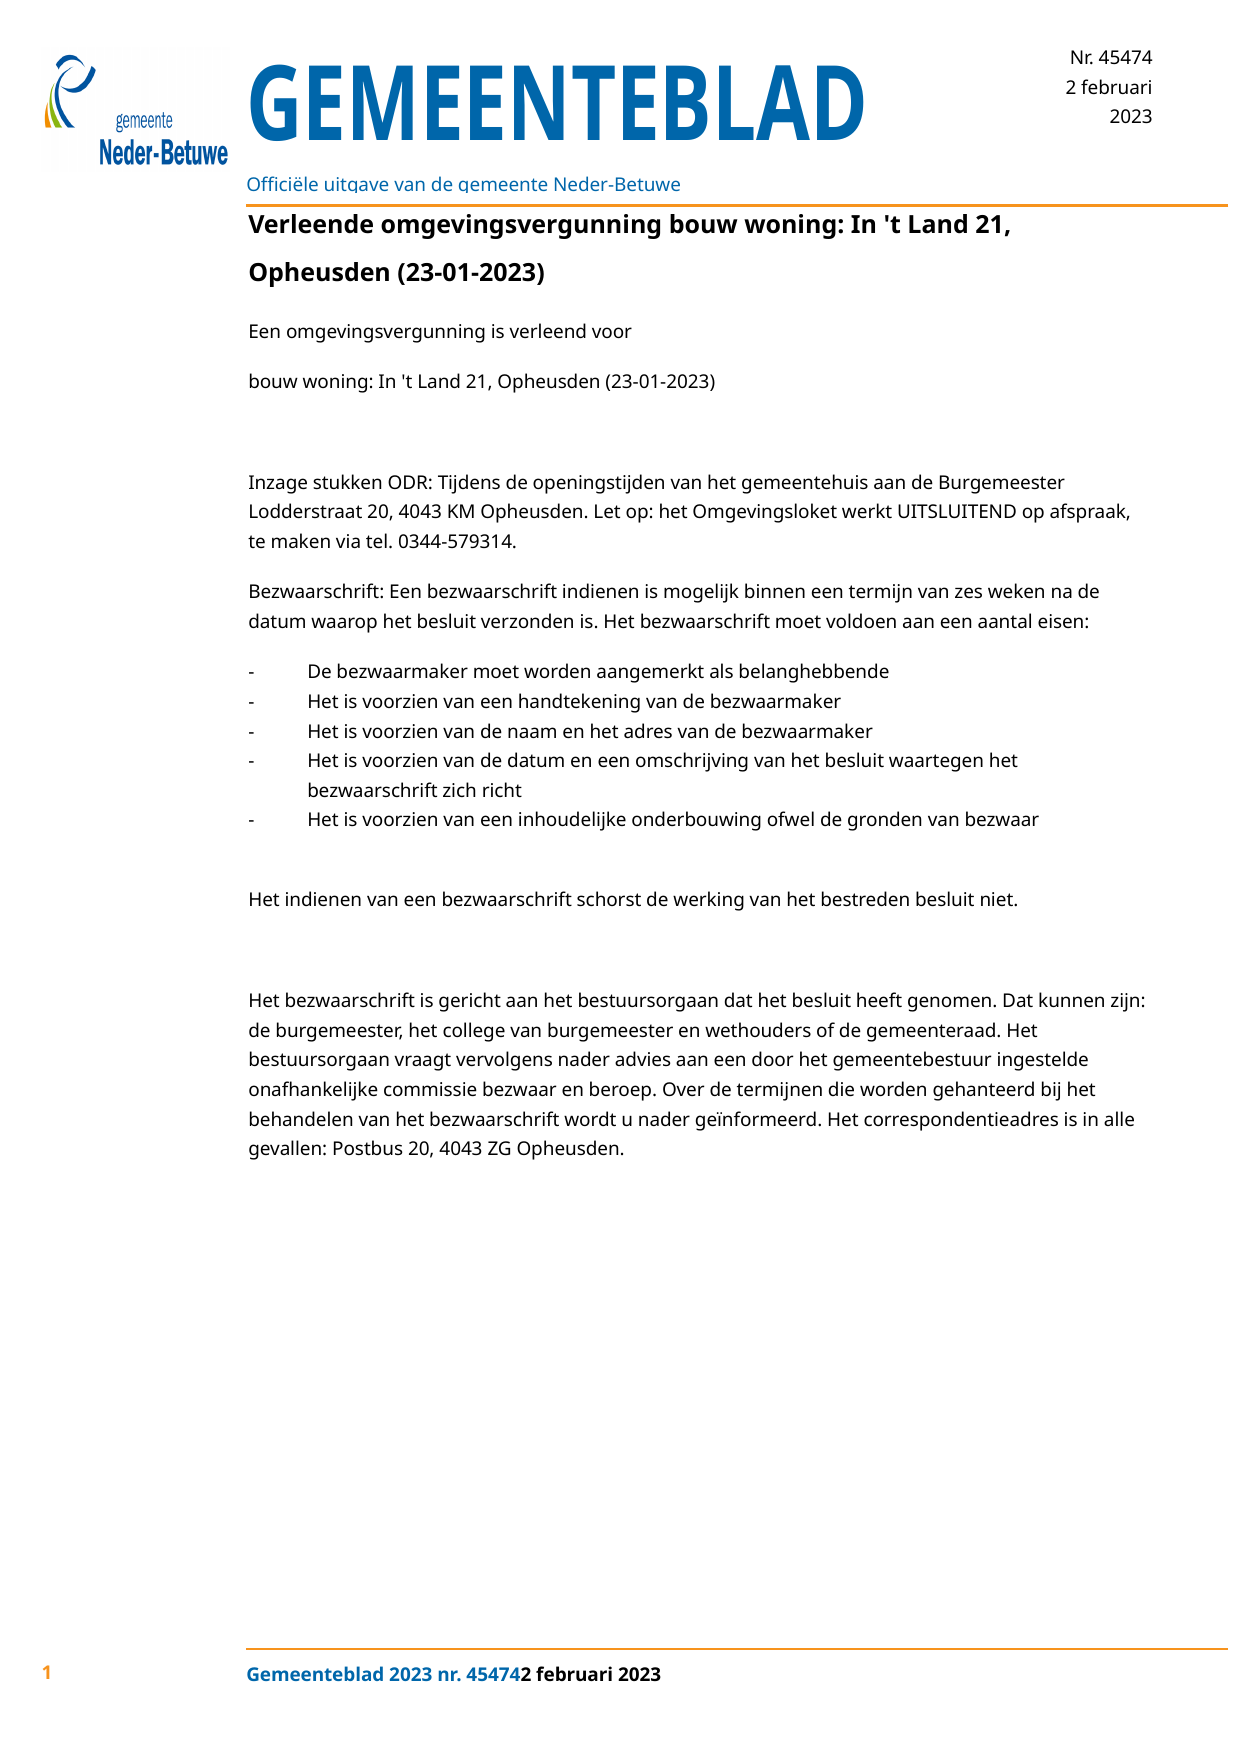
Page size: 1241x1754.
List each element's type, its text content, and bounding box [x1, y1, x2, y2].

picture [41, 47, 231, 172]
list Het is voorzien van de naam en het adres van de bezwaarmaker [248, 718, 1152, 744]
list Het is voorzien van de datum en een omschrijving van het besluit waartegen het bezwaarschrift zich richt [248, 747, 1152, 803]
text Inzage stukken ODR: Tijdens de openingstijden van het gemeentehuis aan de Burgemeester Lodderstraat 20, 4043 KM Opheusden. Let op: het Omgevingsloket werkt UITSLUITEND op afspraak, te maken via tel. 0344-579314. [248, 469, 1152, 554]
text Een omgevingsvergunning is verleend voor [248, 318, 1152, 344]
text Bezwaarschrift: Een bezwaarschrift indienen is mogelijk binnen een termijn van zes weken na de datum waarop het besluit verzonden is. Het bezwaarschrift moet voldoen aan een aantal eisen: [248, 579, 1152, 634]
text Het indienen van een bezwaarschrift schorst de werking van het bestreden besluit niet. [248, 887, 1152, 912]
list De bezwaarmaker moet worden aangemerkt als belanghebbende [248, 659, 1152, 684]
text bouw woning: In 't Land 21, Opheusden (23-01-2023) [248, 368, 1152, 394]
list Het is voorzien van een inhoudelijke onderbouwing ofwel de gronden van bezwaar [248, 807, 1152, 832]
list Het is voorzien van een handtekening van de bezwaarmaker [248, 688, 1152, 714]
text Het bezwaarschrift is gericht aan het bestuursorgaan dat het besluit heeft genomen. Dat kunnen zijn: de burgemeester, het college van burgemeester en wethouders of de gemeenteraad. Het bestuursorgaan vraagt vervolgens nader advies aan een door het gemeentebestuur ingestelde onafhankelijke commissie bezwaar en beroep. Over de termijnen die worden gehanteerd bij het behandelen van het bezwaarschrift wordt u nader geïnformeerd. Het correspondentieadres is in alle gevallen: Postbus 20, 4043 ZG Opheusden. [248, 987, 1152, 1161]
text Verleende omgevingsvergunning bouw woning: In 't Land 21, Opheusden (23-01-2023) [248, 207, 1152, 288]
